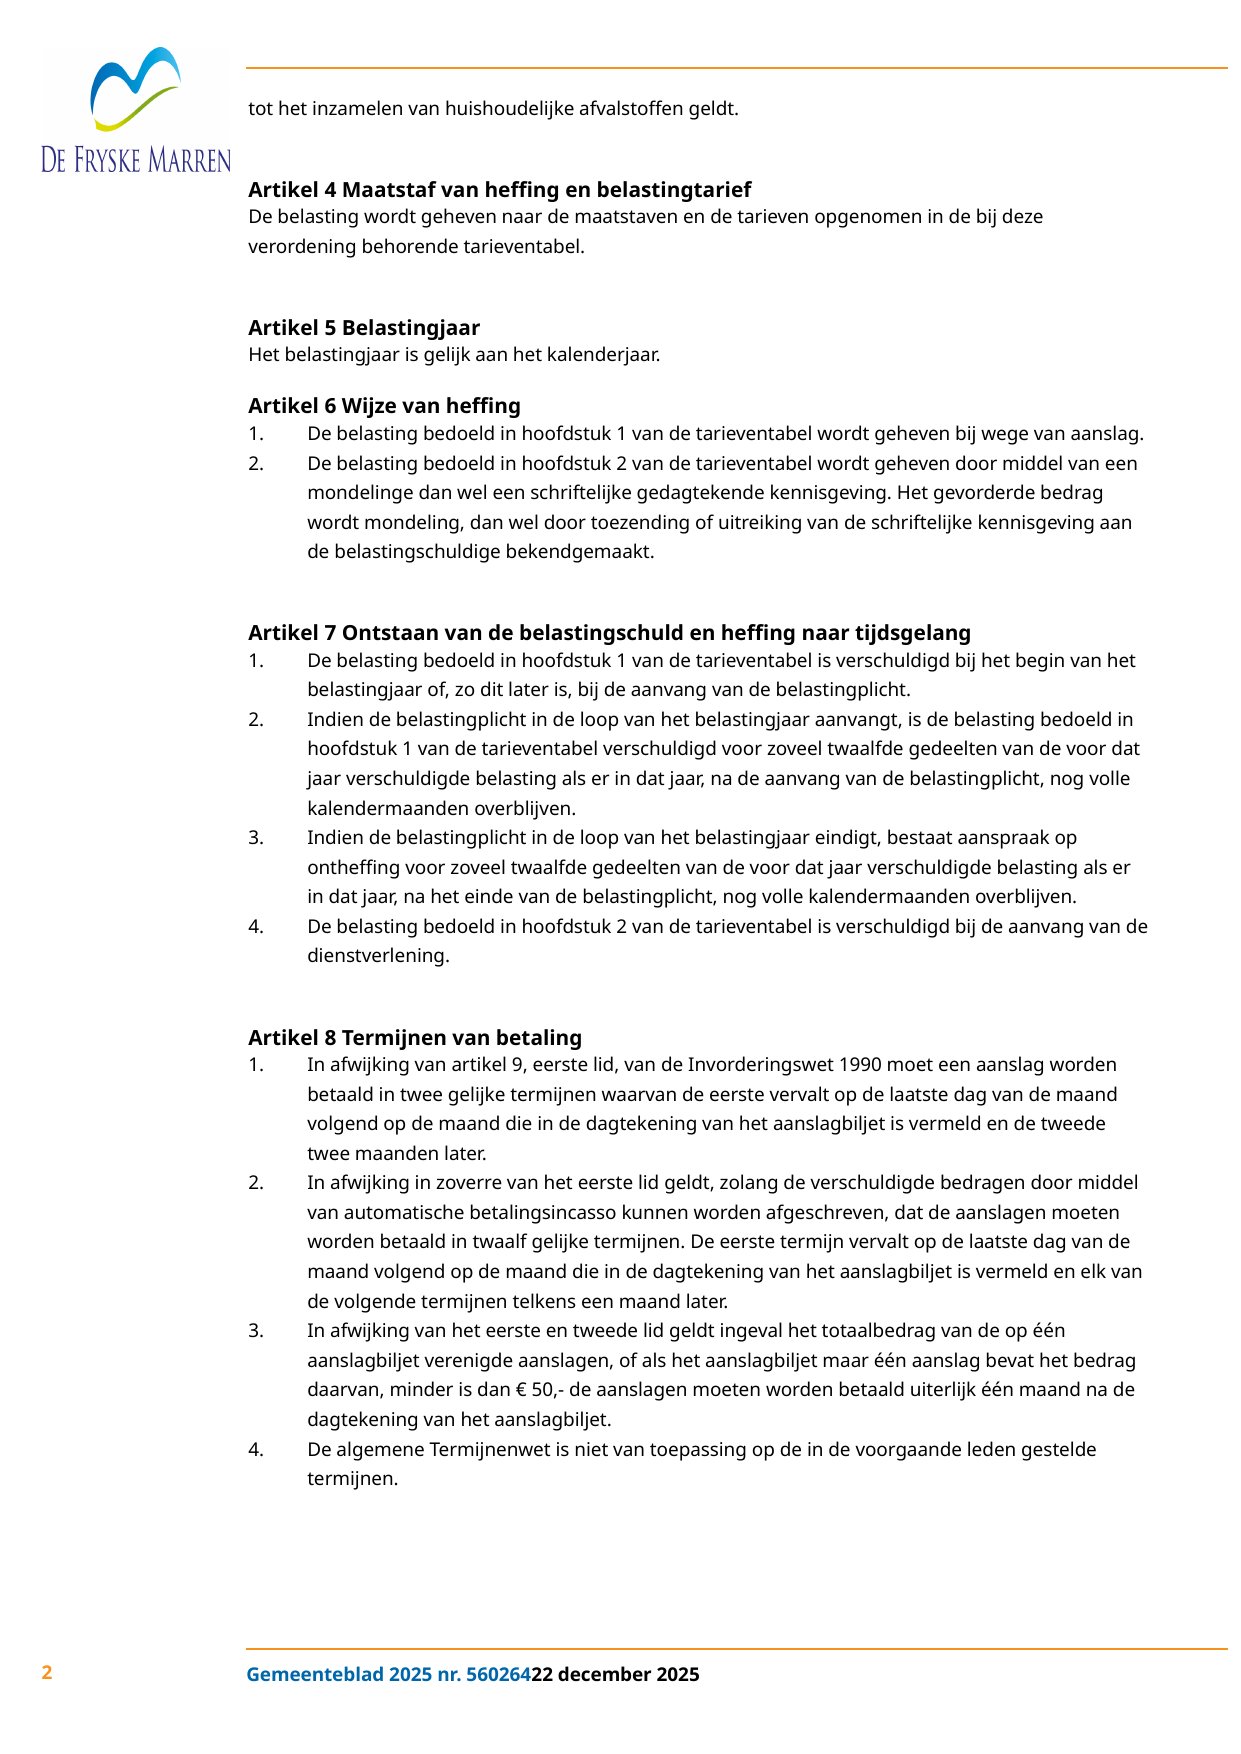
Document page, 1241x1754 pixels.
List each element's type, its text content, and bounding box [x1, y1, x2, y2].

text Artikel 4 Maatstaf van heffing en belastingtarief [248, 175, 1152, 203]
list In afwijking van artikel 9, eerste lid, van de Invorderingswet 1990 moet een aanslag worden betaald in twee gelijke termijnen waarvan de eerste vervalt op de laatste dag van de maand volgend op de maand die in de dagtekening van het aanslagbiljet is vermeld en de tweede twee maanden later. [248, 1051, 1152, 1166]
list De belasting bedoeld in hoofdstuk 1 van de tarieventabel is verschuldigd bij het begin van het belastingjaar of, zo dit later is, bij de aanvang van de belastingplicht. [248, 647, 1152, 702]
list Indien de belastingplicht in de loop van het belastingjaar eindigt, bestaat aanspraak op ontheffing voor zoveel twaalfde gedeelten van de voor dat jaar verschuldigde belasting als er in dat jaar, na het einde van de belastingplicht, nog volle kalendermaanden overblijven. [248, 824, 1152, 909]
text Artikel 5 Belastingjaar [248, 313, 1152, 341]
list In afwijking in zoverre van het eerste lid geldt, zolang de verschuldigde bedragen door middel van automatische betalingsincasso kunnen worden afgeschreven, dat de aanslagen moeten worden betaald in twaalf gelijke termijnen. De eerste termijn vervalt op de laatste dag van de maand volgend op de maand die in de dagtekening van het aanslagbiljet is vermeld en elk van de volgende termijnen telkens een maand later. [248, 1169, 1152, 1313]
text tot het inzamelen van huishoudelijke afvalstoffen geldt. [248, 95, 1152, 121]
text De belasting wordt geheven naar de maatstaven en de tarieven opgenomen in de bij deze verordening behorende tarieventabel. [248, 203, 1152, 258]
text Artikel 8 Termijnen van betaling [248, 1023, 1152, 1051]
text Het belastingjaar is gelijk aan het kalenderjaar. [248, 341, 1152, 367]
list De belasting bedoeld in hoofdstuk 2 van de tarieventabel wordt geheven door middel van een mondelinge dan wel een schriftelijke gedagtekende kennisgeving. Het gevorderde bedrag wordt mondeling, dan wel door toezending of uitreiking van de schriftelijke kennisgeving aan de belastingschuldige bekendgemaakt. [248, 450, 1152, 564]
list De belasting bedoeld in hoofdstuk 1 van de tarieventabel wordt geheven bij wege van aanslag. [248, 420, 1152, 446]
picture [41, 47, 231, 172]
list In afwijking van het eerste en tweede lid geldt ingeval het totaalbedrag van de op één aanslagbiljet verenigde aanslagen, of als het aanslagbiljet maar één aanslag bevat het bedrag daarvan, minder is dan € 50,- de aanslagen moeten worden betaald uiterlijk één maand na de dagtekening van het aanslagbiljet. [248, 1317, 1152, 1432]
text Artikel 7 Ontstaan van de belastingschuld en heffing naar tijdsgelang [248, 618, 1152, 647]
list Indien de belastingplicht in de loop van het belastingjaar aanvangt, is de belasting bedoeld in hoofdstuk 1 van de tarieventabel verschuldigd voor zoveel twaalfde gedeelten van de voor dat jaar verschuldigde belasting als er in dat jaar, na de aanvang van de belastingplicht, nog volle kalendermaanden overblijven. [248, 706, 1152, 821]
list De algemene Termijnenwet is niet van toepassing op de in de voorgaande leden gestelde termijnen. [248, 1436, 1152, 1491]
text Artikel 6 Wijze van heffing [248, 392, 1152, 420]
list De belasting bedoeld in hoofdstuk 2 van de tarieventabel is verschuldigd bij de aanvang van de dienstverlening. [248, 913, 1152, 968]
